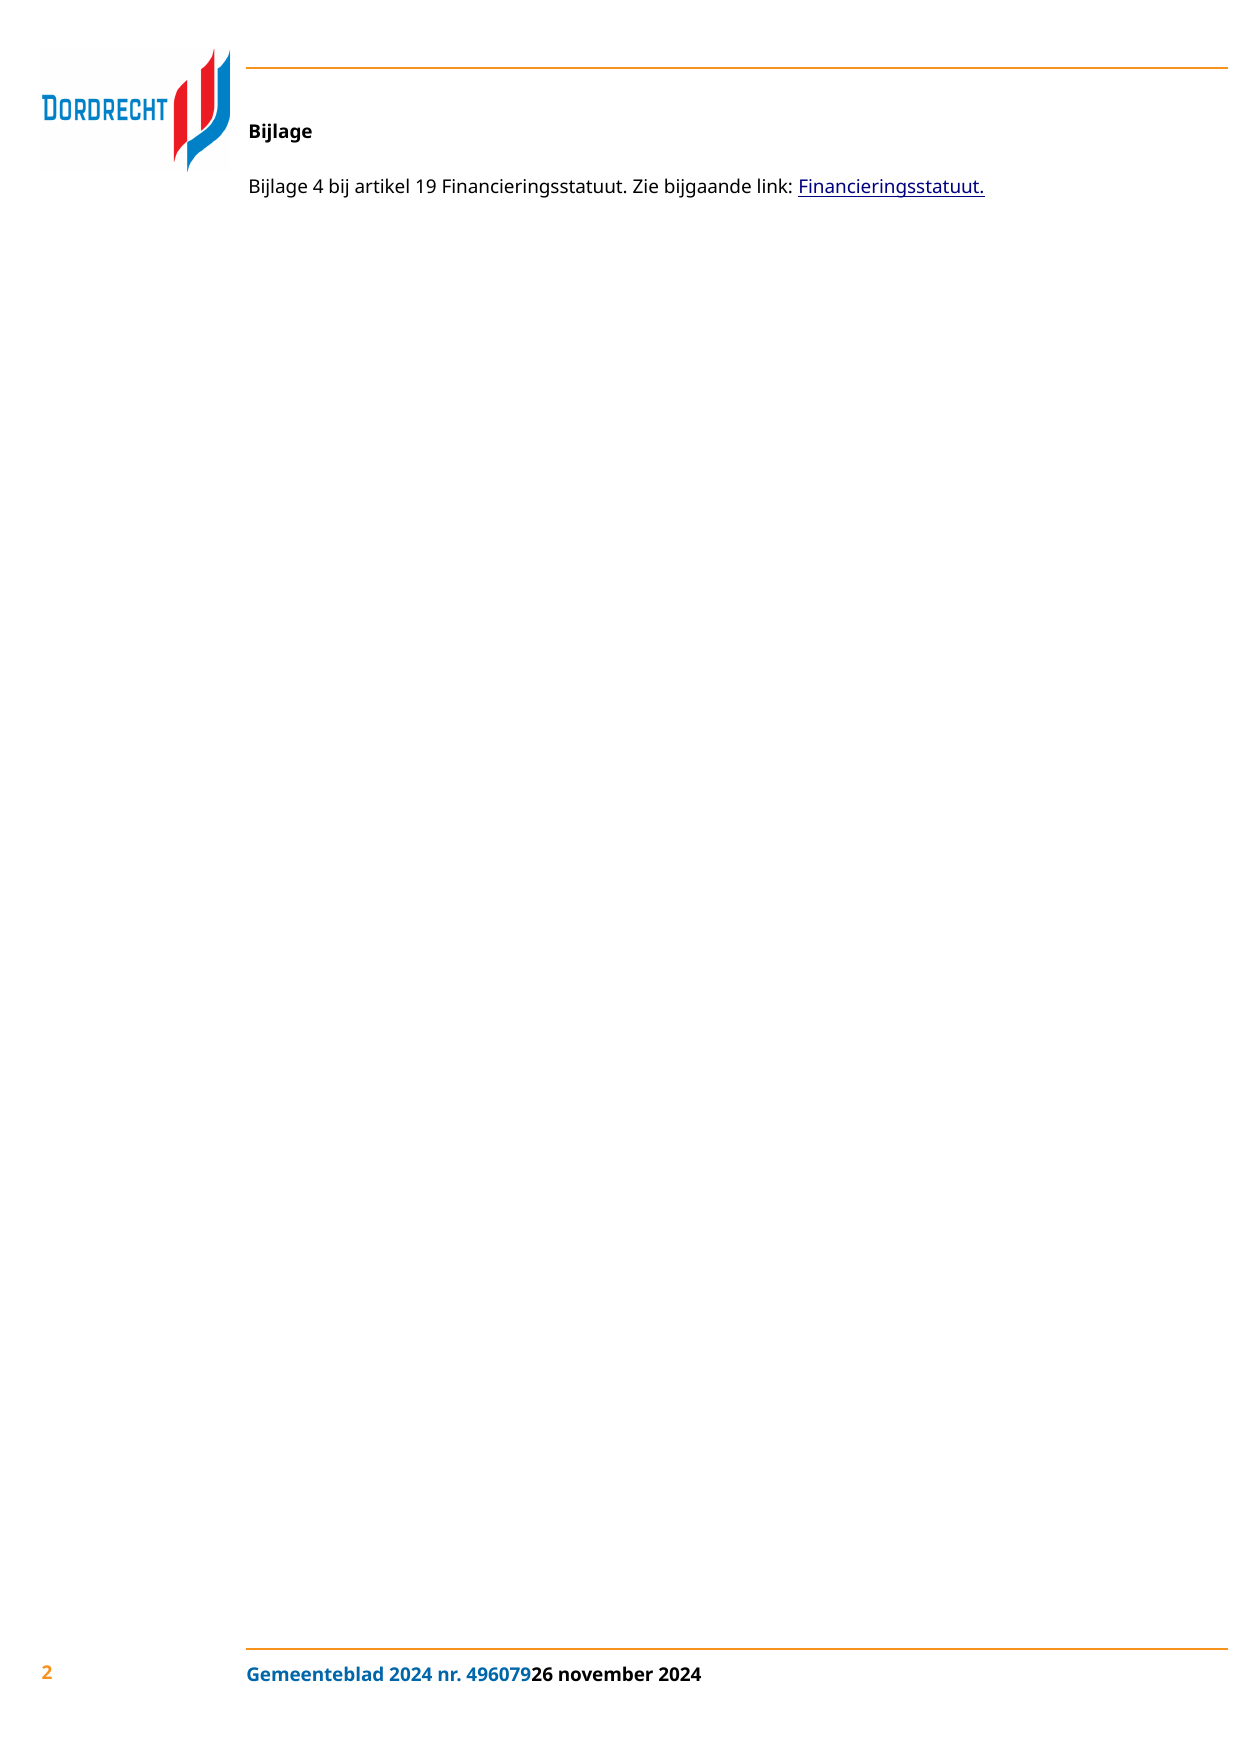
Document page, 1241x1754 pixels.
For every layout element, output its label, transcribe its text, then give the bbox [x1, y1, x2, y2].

text Bijlage 4 bij artikel 19 Financieringsstatuut. Zie bijgaande link: Financieringsstatuut. [248, 174, 1152, 199]
text Bijlage [248, 116, 1152, 144]
picture [41, 47, 231, 172]
